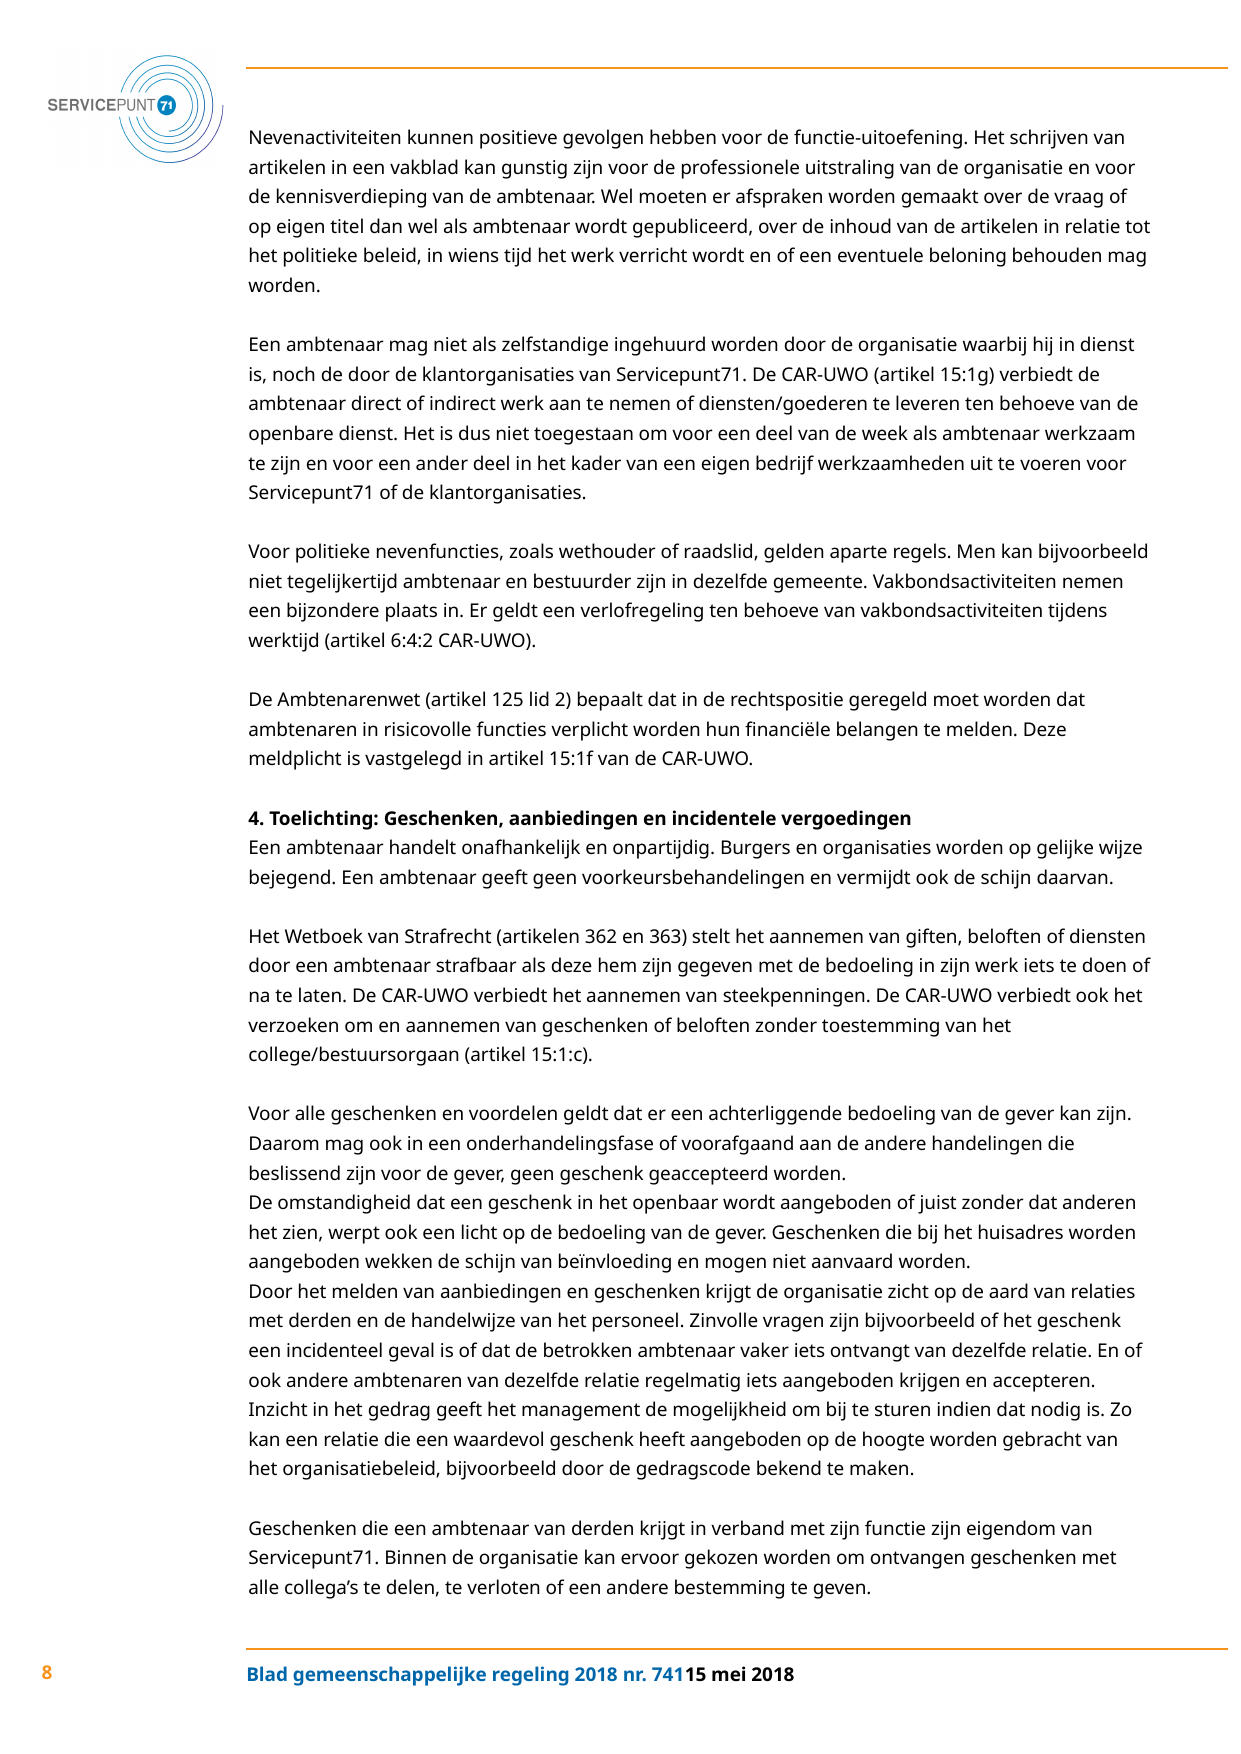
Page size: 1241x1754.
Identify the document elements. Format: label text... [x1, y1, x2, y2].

text Voor politieke nevenfuncties, zoals wethouder of raadslid, gelden aparte regels. Men kan bijvoorbeeld niet tegelijkertijd ambtenaar en bestuurder zijn in dezelfde gemeente. Vakbondsactiviteiten nemen een bijzondere plaats in. Er geldt een verlofregeling ten behoeve van vakbondsactiviteiten tijdens werktijd (artikel 6:4:2 CAR-UWO). [248, 538, 1152, 653]
text Een ambtenaar handelt onafhankelijk en onpartijdig. Burgers en organisaties worden op gelijke wijze bejegend. Een ambtenaar geeft geen voorkeursbehandelingen en vermijdt ook de schijn daarvan. [248, 834, 1152, 890]
picture [41, 47, 231, 172]
text De omstandigheid dat een geschenk in het openbaar wordt aangeboden of juist zonder dat anderen het zien, werpt ook een licht op de bedoeling van de gever. Geschenken die bij het huisadres worden aangeboden wekken de schijn van beïnvloeding en mogen niet aanvaard worden. [248, 1189, 1152, 1274]
text Geschenken die een ambtenaar van derden krijgt in verband met zijn functie zijn eigendom van Servicepunt71. Binnen de organisatie kan ervoor gekozen worden om ontvangen geschenken met alle collega’s te delen, te verloten of een andere bestemming te geven. [248, 1515, 1152, 1600]
text Het Wetboek van Strafrecht (artikelen 362 en 363) stelt het aannemen van giften, beloften of diensten door een ambtenaar strafbaar als deze hem zijn gegeven met de bedoeling in zijn werk iets te doen of na te laten. De CAR-UWO verbiedt het aannemen van steekpenningen. De CAR-UWO verbiedt ook het verzoeken om en aannemen van geschenken of beloften zonder toestemming van het college/bestuursorgaan (artikel 15:1:c). [248, 923, 1152, 1067]
text Een ambtenaar mag niet als zelfstandige ingehuurd worden door de organisatie waarbij hij in dienst is, noch de door de klantorganisaties van Servicepunt71. De CAR-UWO (artikel 15:1g) verbiedt de ambtenaar direct of indirect werk aan te nemen of diensten/goederen te leveren ten behoeve van de openbare dienst. Het is dus niet toegestaan om voor een deel van de week als ambtenaar werkzaam te zijn en voor een ander deel in het kader van een eigen bedrijf werkzaamheden uit te voeren voor Servicepunt71 of de klantorganisaties. [248, 331, 1152, 505]
text Nevenactiviteiten kunnen positieve gevolgen hebben voor de functie-uitoefening. Het schrijven van artikelen in een vakblad kan gunstig zijn voor de professionele uitstraling van de organisatie en voor de kennisverdieping van de ambtenaar. Wel moeten er afspraken worden gemaakt over de vraag of op eigen titel dan wel als ambtenaar wordt gepubliceerd, over de inhoud van de artikelen in relatie tot het politieke beleid, in wiens tijd het werk verricht wordt en of een eventuele beloning behouden mag worden. [248, 124, 1152, 298]
text De Ambtenarenwet (artikel 125 lid 2) bepaalt dat in de rechtspositie geregeld moet worden dat ambtenaren in risicovolle functies verplicht worden hun financiële belangen te melden. Deze meldplicht is vastgelegd in artikel 15:1f van de CAR-UWO. [248, 686, 1152, 771]
text Door het melden van aanbiedingen en geschenken krijgt de organisatie zicht op de aard van relaties met derden en de handelwijze van het personeel. Zinvolle vragen zijn bijvoorbeeld of het geschenk een incidenteel geval is of dat de betrokken ambtenaar vaker iets ontvangt van dezelfde relatie. En of ook andere ambtenaren van dezelfde relatie regelmatig iets aangeboden krijgen en accepteren. [248, 1278, 1152, 1393]
text Inzicht in het gedrag geeft het management de mogelijkheid om bij te sturen indien dat nodig is. Zo kan een relatie die een waardevol geschenk heeft aangeboden op de hoogte worden gebracht van het organisatiebeleid, bijvoorbeeld door de gedragscode bekend te maken. [248, 1396, 1152, 1481]
text 4. Toelichting: Geschenken, aanbiedingen en incidentele vergoedingen [248, 805, 1152, 831]
text Voor alle geschenken en voordelen geldt dat er een achterliggende bedoeling van de gever kan zijn. Daarom mag ook in een onderhandelingsfase of voorafgaand aan de andere handelingen die beslissend zijn voor de gever, geen geschenk geaccepteerd worden. [248, 1101, 1152, 1186]
